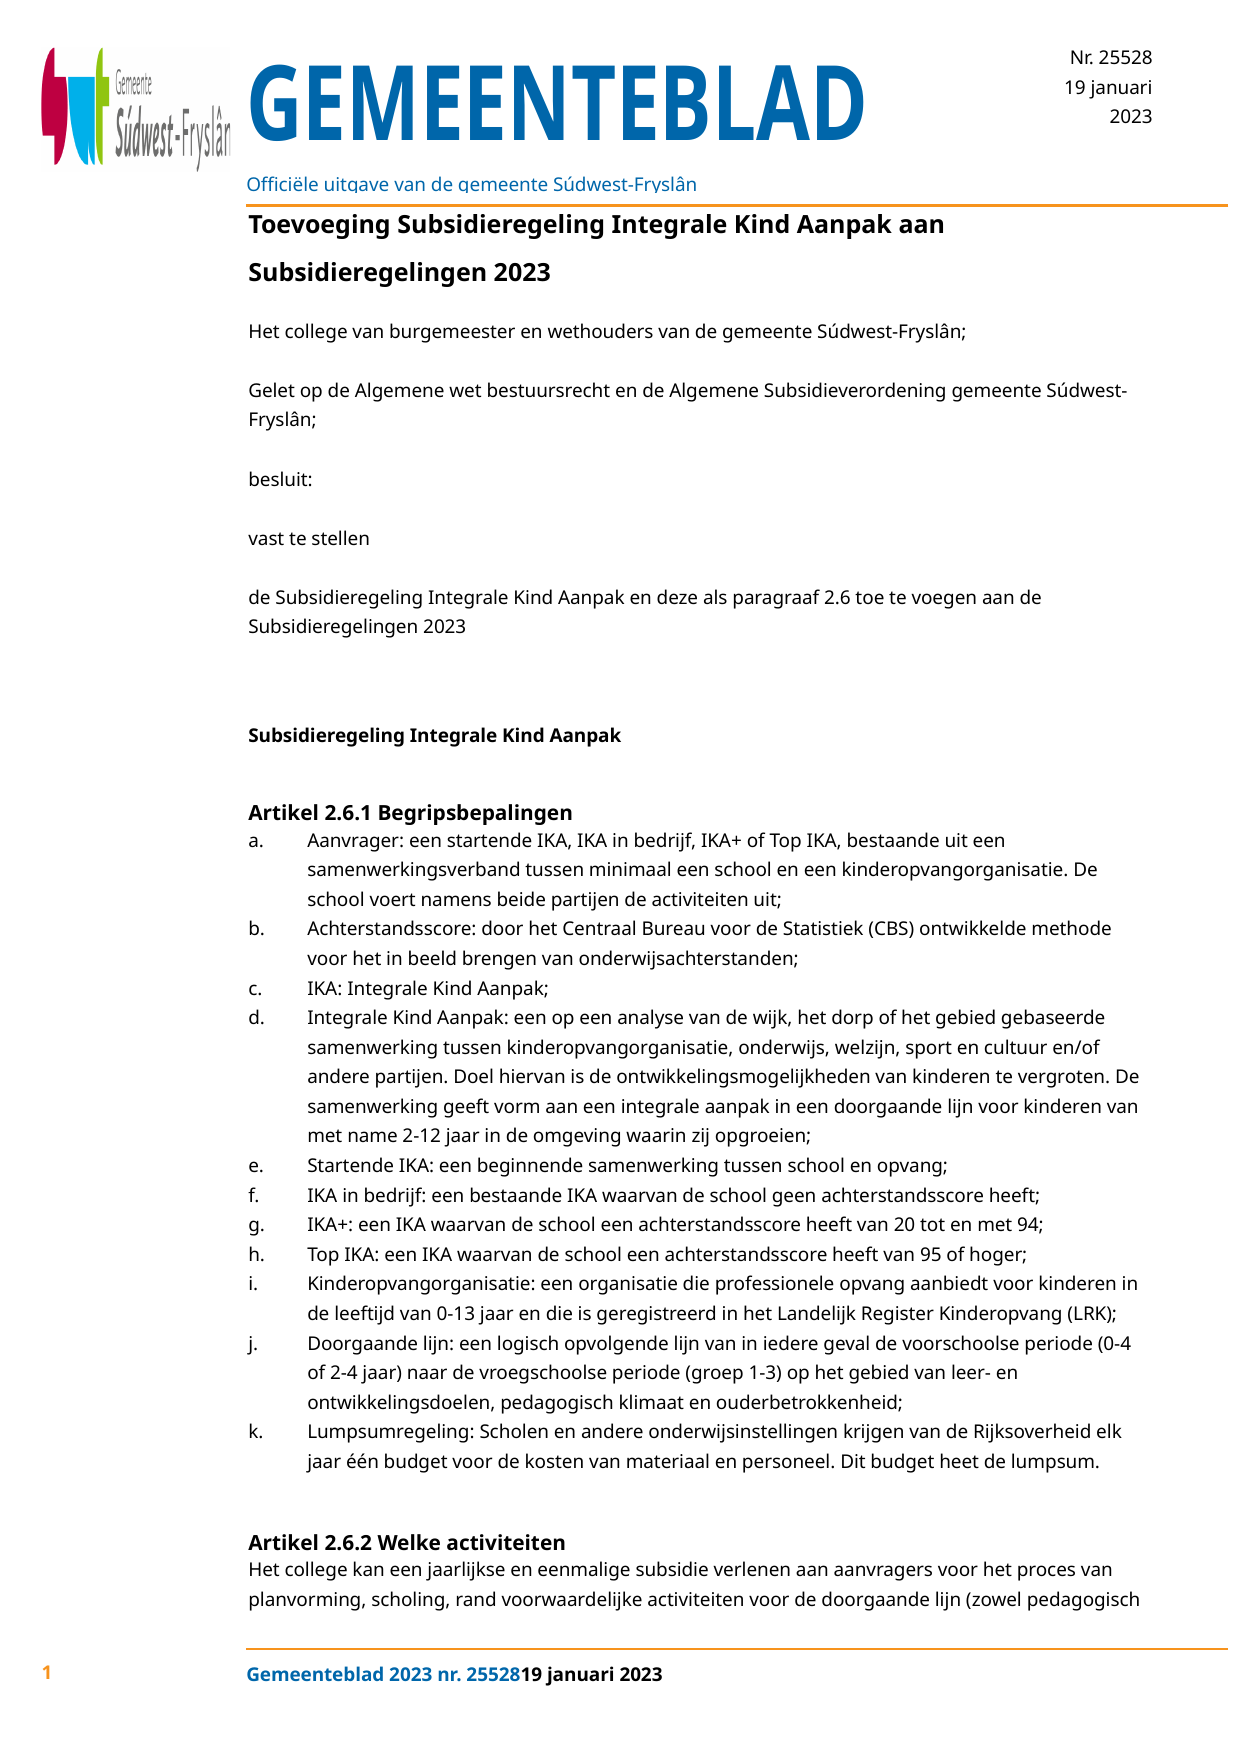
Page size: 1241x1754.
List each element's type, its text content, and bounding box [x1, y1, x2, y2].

list Doorgaande lijn: een logisch opvolgende lijn van in iedere geval de voorschoolse periode (0-4 of 2-4 jaar) naar de vroegschoolse periode (groep 1-3) op het gebied van leer- en ontwikkelingsdoelen, pedagogisch klimaat en ouderbetrokkenheid; [248, 1330, 1152, 1414]
text Het college van burgemeester en wethouders van de gemeente Súdwest-Fryslân; [248, 318, 1152, 344]
list Top IKA: een IKA waarvan de school een achterstandsscore heeft van 95 of hoger; [248, 1241, 1152, 1267]
list Kinderopvangorganisatie: een organisatie die professionele opvang aanbiedt voor kinderen in de leeftijd van 0-13 jaar en die is geregistreerd in het Landelijk Register Kinderopvang (LRK); [248, 1271, 1152, 1326]
text vast te stellen [248, 525, 1152, 551]
text Het college kan een jaarlijkse en eenmalige subsidie verlenen aan aanvragers voor het proces van planvorming, scholing, rand voorwaardelijke activiteiten voor de doorgaande lijn (zowel pedagogisch [248, 1556, 1152, 1612]
list IKA: Integrale Kind Aanpak; [248, 975, 1152, 1000]
text Subsidieregeling Integrale Kind Aanpak [248, 722, 1152, 748]
list Aanvrager: een startende IKA, IKA in bedrijf, IKA+ of Top IKA, bestaande uit een samenwerkingsverband tussen minimaal een school en een kinderopvangorganisatie. De school voert namens beide partijen de activiteiten uit; [248, 827, 1152, 912]
list IKA in bedrijf: een bestaande IKA waarvan de school geen achterstandsscore heeft; [248, 1182, 1152, 1207]
list Achterstandsscore: door het Centraal Bureau voor de Statistiek (CBS) ontwikkelde methode voor het in beeld brengen van onderwijsachterstanden; [248, 916, 1152, 971]
text de Subsidieregeling Integrale Kind Aanpak en deze als paragraaf 2.6 toe te voegen aan de Subsidieregelingen 2023 [248, 584, 1152, 639]
list IKA+: een IKA waarvan de school een achterstandsscore heeft van 20 tot en met 94; [248, 1211, 1152, 1237]
list Startende IKA: een beginnende samenwerking tussen school en opvang; [248, 1152, 1152, 1178]
picture [41, 47, 231, 172]
text Artikel 2.6.1 Begripsbepalingen [248, 798, 1152, 827]
list Integrale Kind Aanpak: een op een analyse van de wijk, het dorp of het gebied gebaseerde samenwerking tussen kinderopvangorganisatie, onderwijs, welzijn, sport en cultuur en/of andere partijen. Doel hiervan is de ontwikkelingsmogelijkheden van kinderen te vergroten. De samenwerking geeft vorm aan een integrale aanpak in een doorgaande lijn voor kinderen van met name 2-12 jaar in de omgeving waarin zij opgroeien; [248, 1004, 1152, 1148]
text Artikel 2.6.2 Welke activiteiten [248, 1528, 1152, 1556]
text Toevoeging Subsidieregeling Integrale Kind Aanpak aan Subsidieregelingen 2023 [248, 207, 1152, 288]
text Gelet op de Algemene wet bestuursrecht en de Algemene Subsidieverordening gemeente Súdwest-Fryslân; [248, 377, 1152, 432]
text besluit: [248, 466, 1152, 492]
list Lumpsumregeling: Scholen en andere onderwijsinstellingen krijgen van de Rijksoverheid elk jaar één budget voor de kosten van materiaal en personeel. Dit budget heet de lumpsum. [248, 1418, 1152, 1474]
